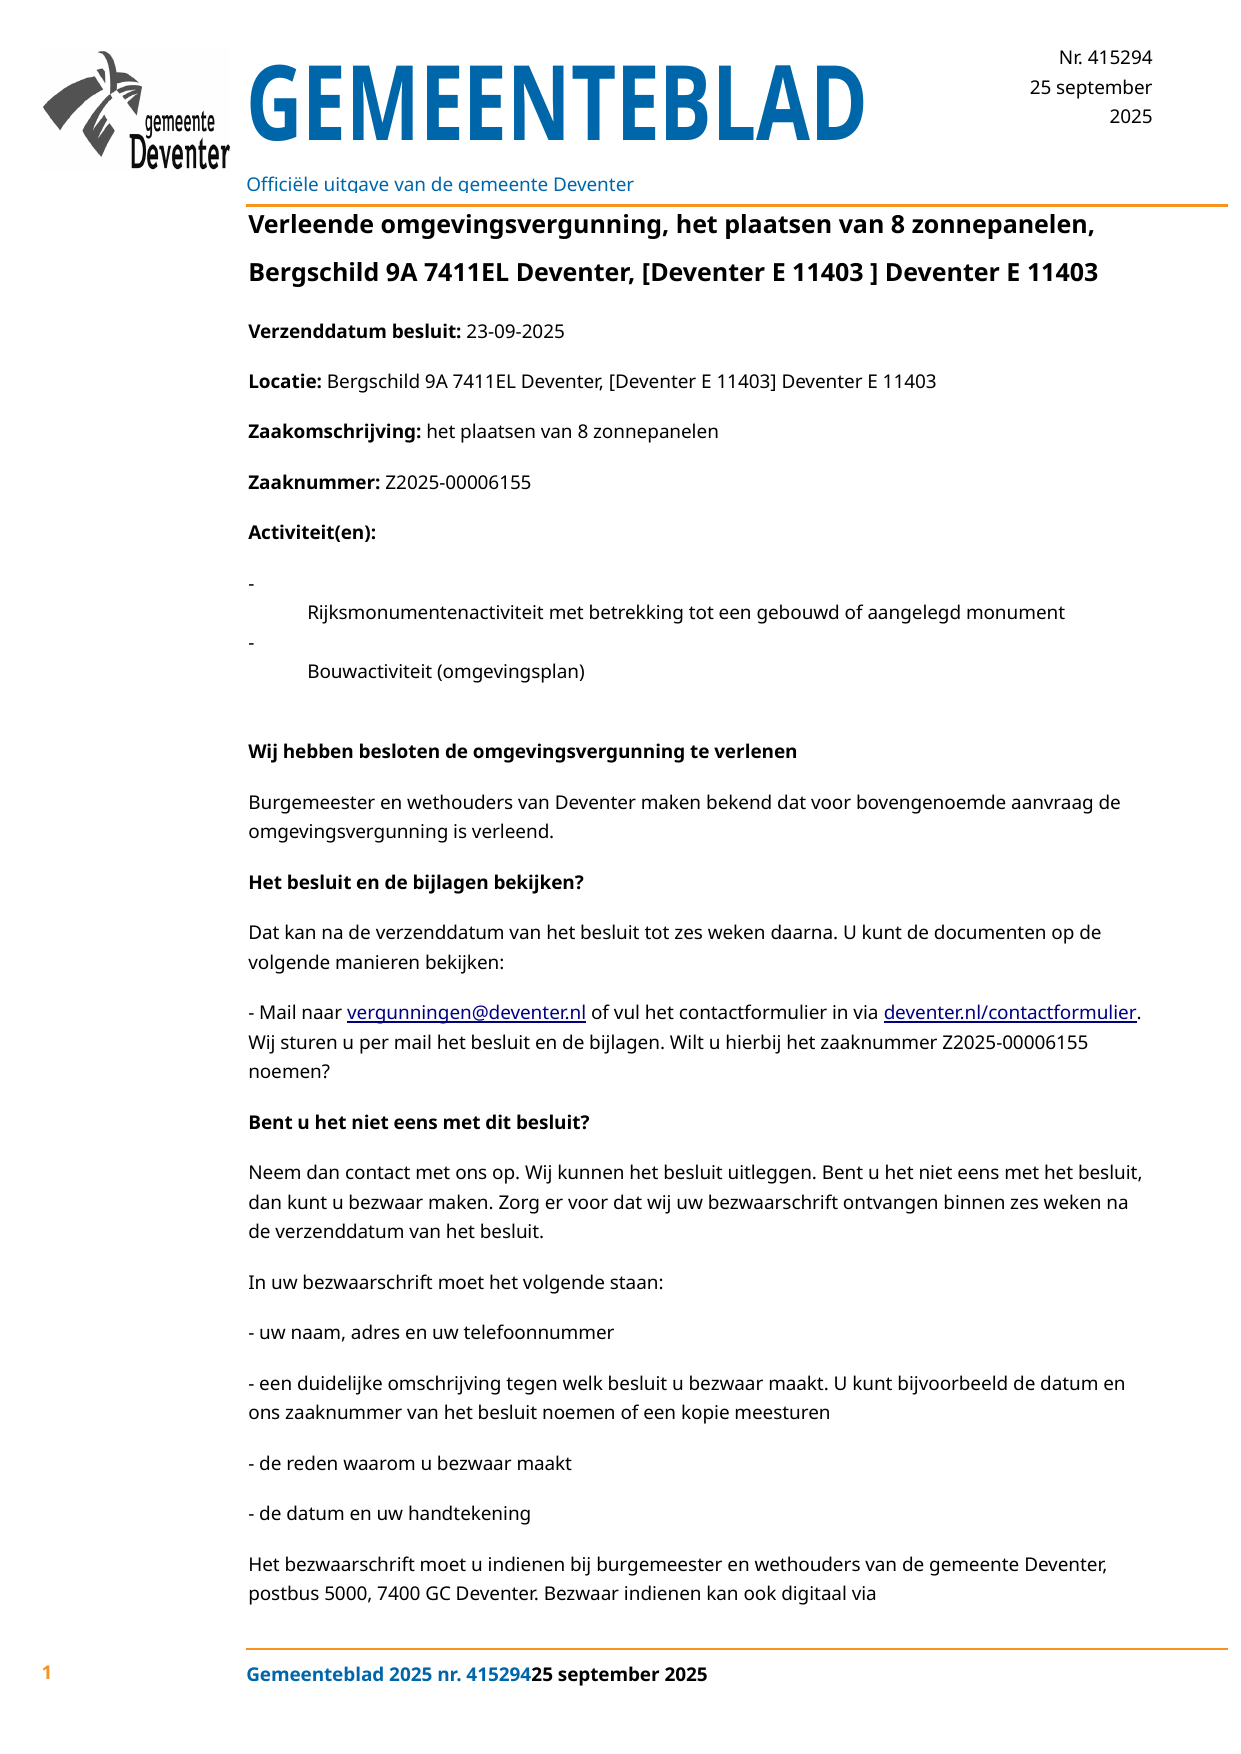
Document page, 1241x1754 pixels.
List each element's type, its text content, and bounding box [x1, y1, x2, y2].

text - een duidelijke omschrijving tegen welk besluit u bezwaar maakt. U kunt bijvoorbeeld de datum en ons zaaknummer van het besluit noemen of een kopie meesturen [248, 1370, 1152, 1425]
picture [41, 47, 231, 172]
text Dat kan na de verzenddatum van het besluit tot zes weken daarna. U kunt de documenten op de volgende manieren bekijken: [248, 919, 1152, 975]
text Neem dan contact met ons op. Wij kunnen het besluit uitleggen. Bent u het niet eens met het besluit, dan kunt u bezwaar maken. Zorg er voor dat wij uw bezwaarschrift ontvangen binnen zes weken na de verzenddatum van het besluit. [248, 1159, 1152, 1244]
text In uw bezwaarschrift moet het volgende staan: [248, 1269, 1152, 1295]
text Zaaknummer: Z2025-00006155 [248, 469, 1152, 495]
text Het besluit en de bijlagen bekijken? [248, 869, 1152, 895]
text Bent u het niet eens met dit besluit? [248, 1109, 1152, 1135]
text Zaakomschrijving: het plaatsen van 8 zonnepanelen [248, 419, 1152, 444]
text - Mail naar vergunningen@deventer.nl of vul het contactformulier in via deventer.nl/contactformulier. Wij sturen u per mail het besluit en de bijlagen. Wilt u hierbij het zaaknummer Z2025-00006155 noemen? [248, 999, 1152, 1084]
text Het bezwaarschrift moet u indienen bij burgemeester en wethouders van de gemeente Deventer, postbus 5000, 7400 GC Deventer. Bezwaar indienen kan ook digitaal via [248, 1551, 1152, 1606]
text Verzenddatum besluit: 23-09-2025 [248, 318, 1152, 344]
text Wij hebben besloten de omgevingsvergunning te verlenen [248, 739, 1152, 764]
text - de datum en uw handtekening [248, 1500, 1152, 1526]
text Activiteit(en): [248, 519, 1152, 545]
text Burgemeester en wethouders van Deventer maken bekend dat voor bovengenoemde aanvraag de omgevingsvergunning is verleend. [248, 789, 1152, 844]
text Verleende omgevingsvergunning, het plaatsen van 8 zonnepanelen, Bergschild 9A 7411EL Deventer, [Deventer E 11403 ] Deventer E 11403 [248, 207, 1152, 288]
text Locatie: Bergschild 9A 7411EL Deventer, [Deventer E 11403] Deventer E 11403 [248, 368, 1152, 394]
text - de reden waarom u bezwaar maakt [248, 1450, 1152, 1476]
text - uw naam, adres en uw telefoonnummer [248, 1319, 1152, 1345]
list Bouwactiviteit (omgevingsplan) [248, 659, 1152, 684]
list Rijksmonumentenactiviteit met betrekking tot een gebouwd of aangelegd monument [248, 599, 1152, 625]
